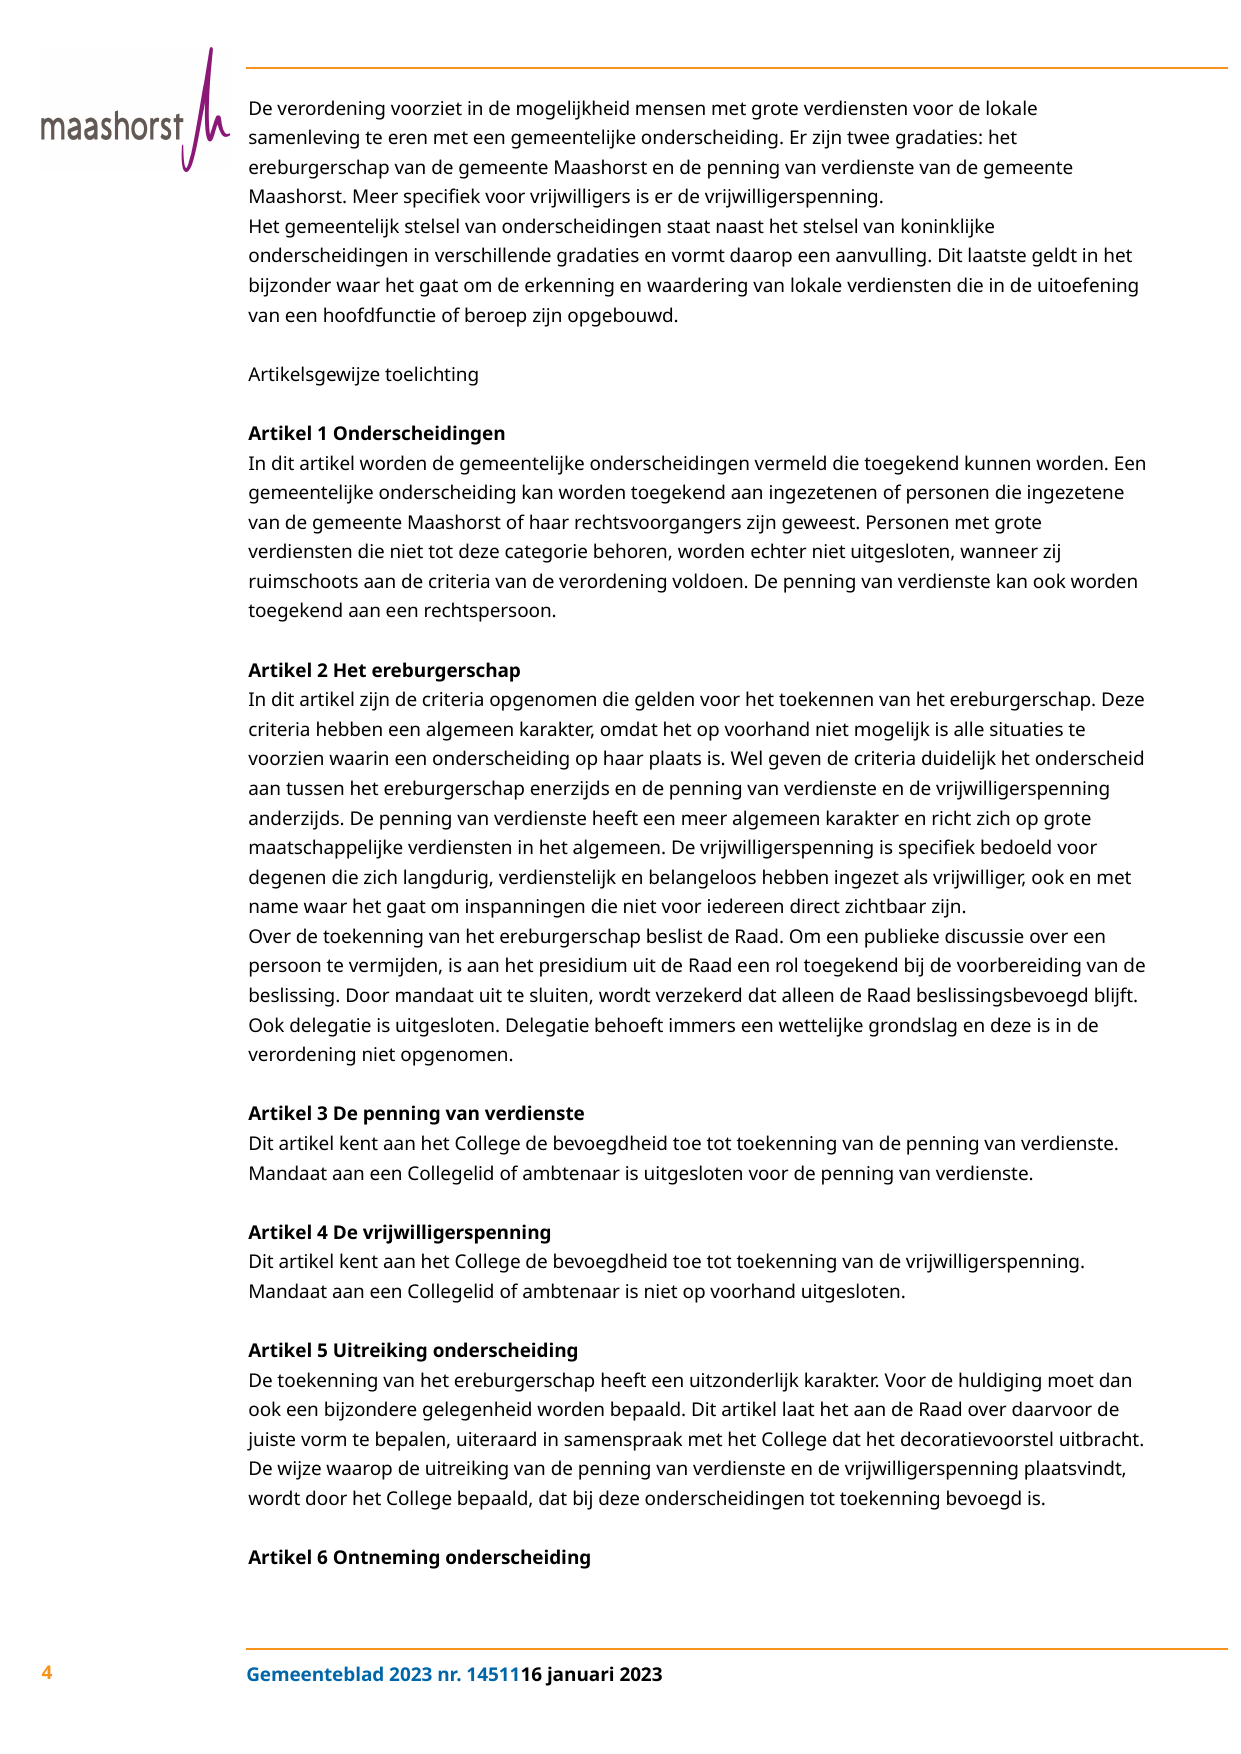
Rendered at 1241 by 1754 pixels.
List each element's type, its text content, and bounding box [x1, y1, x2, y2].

text De verordening voorziet in de mogelijkheid mensen met grote verdiensten voor de lokale samenleving te eren met een gemeentelijke onderscheiding. Er zijn twee gradaties: het ereburgerschap van de gemeente Maashorst en de penning van verdienste van de gemeente Maashorst. Meer specifiek voor vrijwilligers is er de vrijwilligerspenning. [248, 95, 1152, 209]
text De toekenning van het ereburgerschap heeft een uitzonderlijk karakter. Voor de huldiging moet dan ook een bijzondere gelegenheid worden bepaald. Dit artikel laat het aan de Raad over daarvoor de juiste vorm te bepalen, uiteraard in samenspraak met het College dat het decoratievoorstel uitbracht. [248, 1367, 1152, 1452]
text In dit artikel worden de gemeentelijke onderscheidingen vermeld die toegekend kunnen worden. Een gemeentelijke onderscheiding kan worden toegekend aan ingezetenen of personen die ingezetene van de gemeente Maashorst of haar rechtsvoorgangers zijn geweest. Personen met grote verdiensten die niet tot deze categorie behoren, worden echter niet uitgesloten, wanneer zij ruimschoots aan de criteria van de verordening voldoen. De penning van verdienste kan ook worden toegekend aan een rechtspersoon. [248, 450, 1152, 623]
text Artikel 5 Uitreiking onderscheiding [248, 1337, 1152, 1363]
text Over de toekenning van het ereburgerschap beslist de Raad. Om een publieke discussie over een persoon te vermijden, is aan het presidium uit de Raad een rol toegekend bij de voorbereiding van de beslissing. Door mandaat uit te sluiten, wordt verzekerd dat alleen de Raad beslissingsbevoegd blijft. Ook delegatie is uitgesloten. Delegatie behoeft immers een wettelijke grondslag en deze is in de verordening niet opgenomen. [248, 923, 1152, 1067]
text Het gemeentelijk stelsel van onderscheidingen staat naast het stelsel van koninklijke onderscheidingen in verschillende gradaties en vormt daarop een aanvulling. Dit laatste geldt in het bijzonder waar het gaat om de erkenning en waardering van lokale verdiensten die in de uitoefening van een hoofdfunctie of beroep zijn opgebouwd. [248, 213, 1152, 328]
text In dit artikel zijn de criteria opgenomen die gelden voor het toekennen van het ereburgerschap. Deze criteria hebben een algemeen karakter, omdat het op voorhand niet mogelijk is alle situaties te voorzien waarin een onderscheiding op haar plaats is. Wel geven de criteria duidelijk het onderscheid aan tussen het ereburgerschap enerzijds en de penning van verdienste en de vrijwilligerspenning anderzijds. De penning van verdienste heeft een meer algemeen karakter en richt zich op grote maatschappelijke verdiensten in het algemeen. De vrijwilligerspenning is specifiek bedoeld voor degenen die zich langdurig, verdienstelijk en belangeloos hebben ingezet als vrijwilliger, ook en met name waar het gaat om inspanningen die niet voor iedereen direct zichtbaar zijn. [248, 686, 1152, 919]
text Artikel 6 Ontneming onderscheiding [248, 1544, 1152, 1570]
text Artikel 1 Onderscheidingen [248, 420, 1152, 446]
picture [41, 47, 231, 172]
text Artikelsgewijze toelichting [248, 361, 1152, 387]
text Dit artikel kent aan het College de bevoegdheid toe tot toekenning van de vrijwilligerspenning. Mandaat aan een Collegelid of ambtenaar is niet op voorhand uitgesloten. [248, 1248, 1152, 1304]
text Artikel 3 De penning van verdienste [248, 1101, 1152, 1126]
text Artikel 2 Het ereburgerschap [248, 657, 1152, 683]
text Artikel 4 De vrijwilligerspenning [248, 1219, 1152, 1245]
text Dit artikel kent aan het College de bevoegdheid toe tot toekenning van de penning van verdienste. Mandaat aan een Collegelid of ambtenaar is uitgesloten voor de penning van verdienste. [248, 1130, 1152, 1186]
text De wijze waarop de uitreiking van de penning van verdienste en de vrijwilligerspenning plaatsvindt, wordt door het College bepaald, dat bij deze onderscheidingen tot toekenning bevoegd is. [248, 1456, 1152, 1511]
